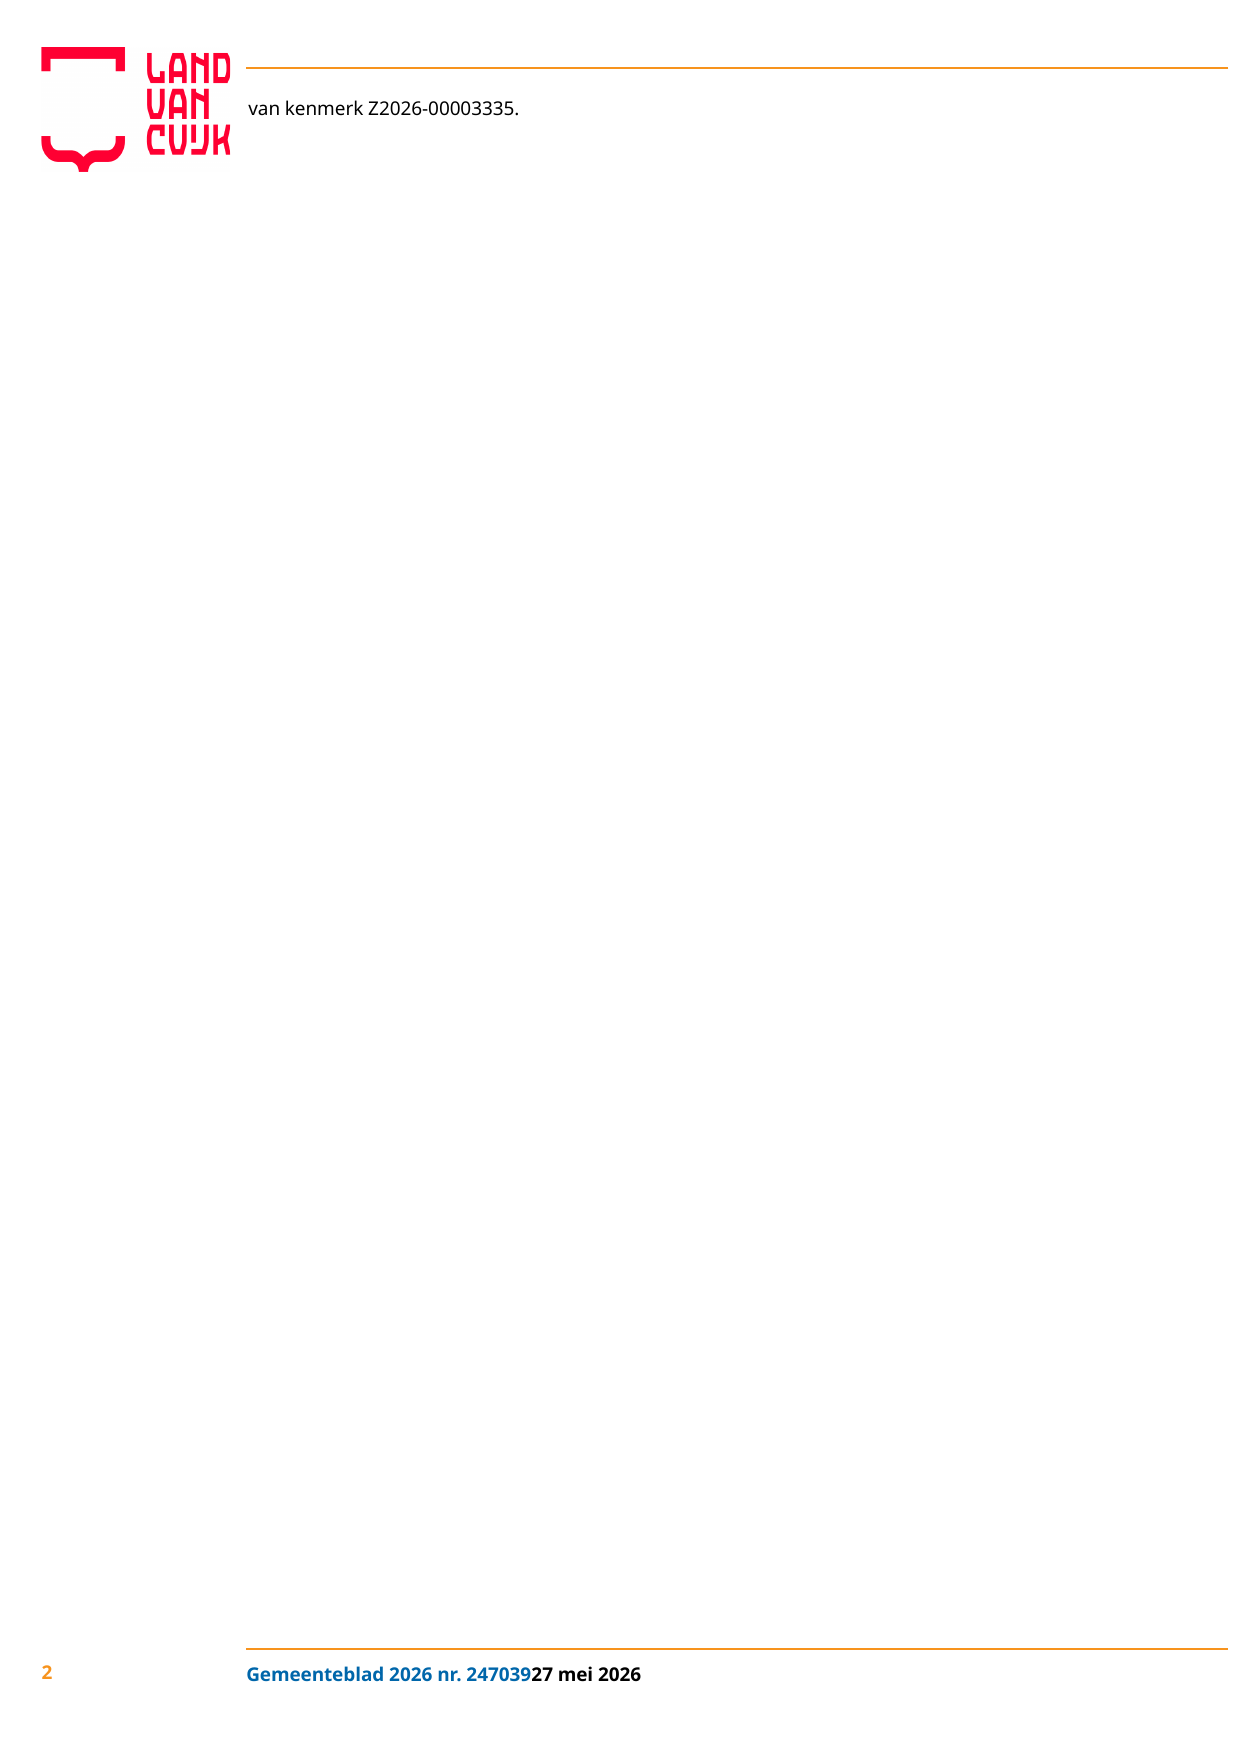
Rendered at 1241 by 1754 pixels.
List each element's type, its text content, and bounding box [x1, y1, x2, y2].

text van kenmerk Z2026-00003335. [248, 95, 1152, 121]
picture [41, 47, 231, 172]
